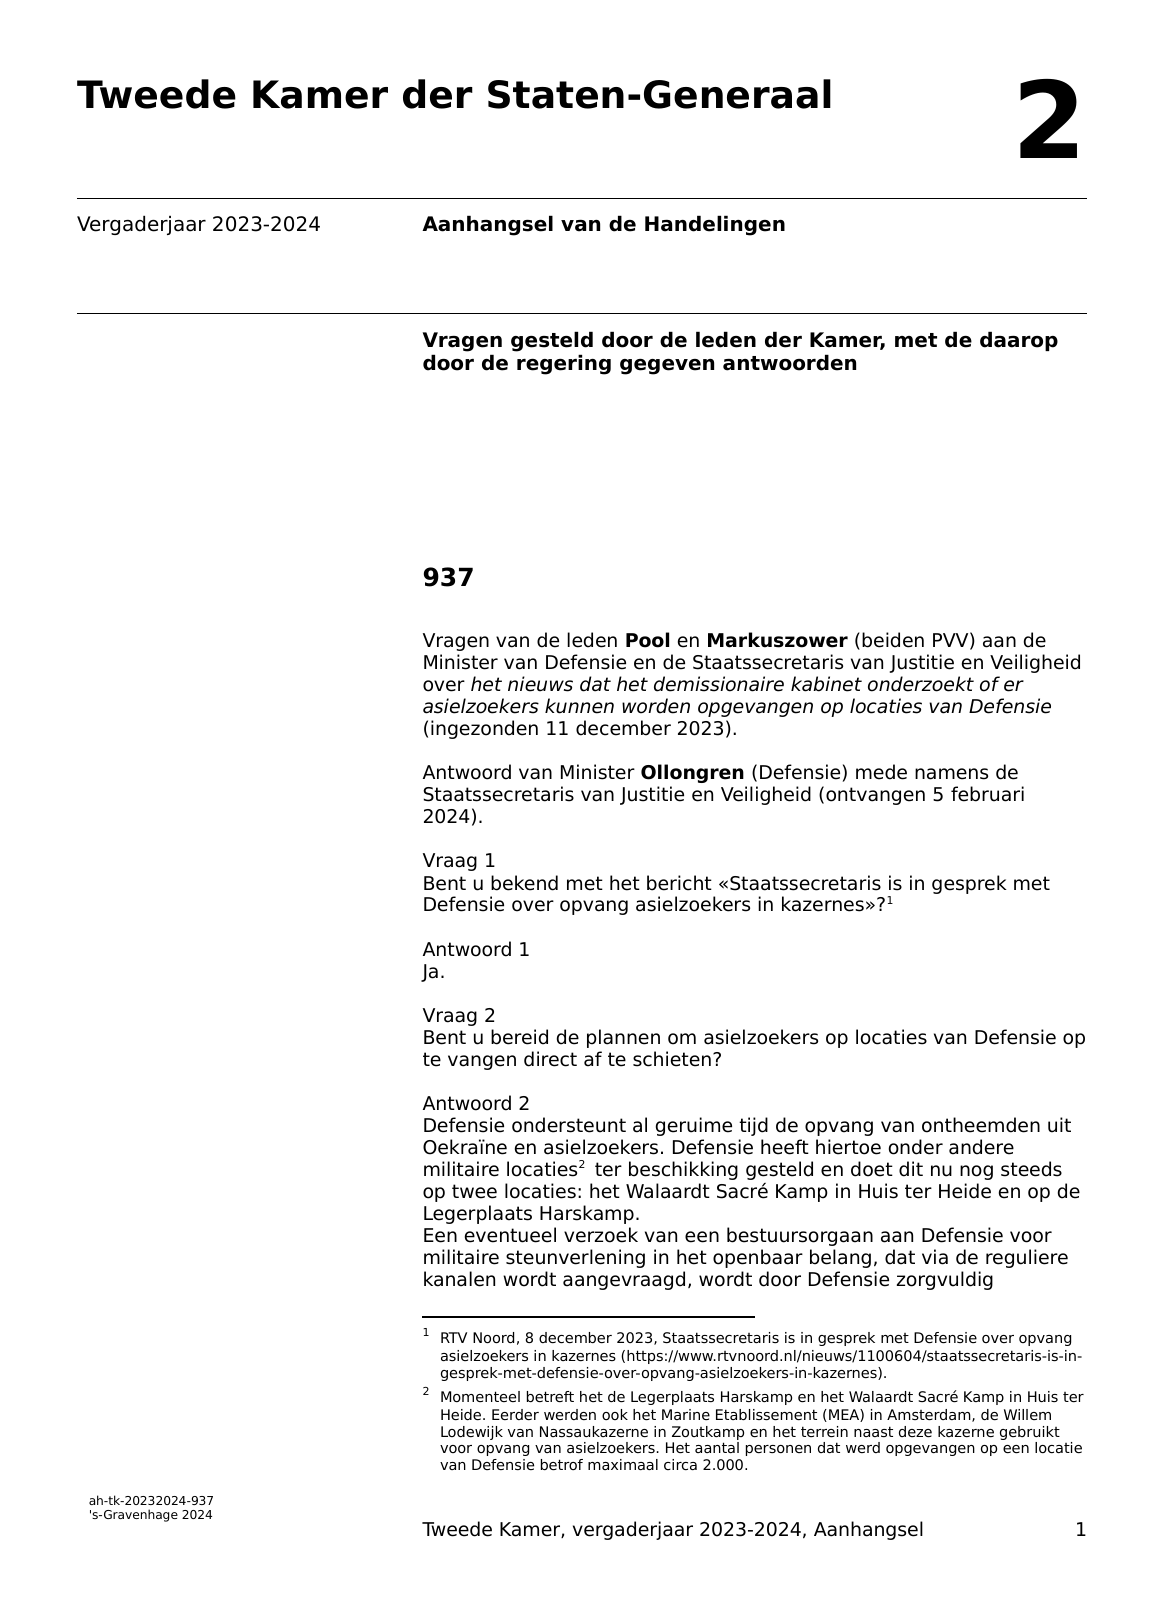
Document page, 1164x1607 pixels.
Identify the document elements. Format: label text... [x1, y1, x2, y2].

text Bent u bekend met het bericht «Staatssecretaris is in gesprek met Defensie over opvang asielzoekers in kazernes»? [422, 872, 1087, 916]
table_cell [77, 314, 422, 375]
text Antwoord van Minister Ollongren (Defensie) mede namens de Staatssecretaris van Justitie en Veiligheid (ontvangen 5 februari 2024). [422, 762, 1087, 828]
table_cell Vragen gesteld door de leden der Kamer, met de daarop door de regering gegeven antwoorden [422, 314, 1087, 375]
text Ja. [422, 961, 1087, 982]
text Defensie ondersteunt al geruime tijd de opvang van ontheemden uit Oekraïne en asielzoekers. Defensie heeft hiertoe onder andere militaire locaties ter beschikking gesteld en doet dit nu nog steeds op twee locaties: het Walaardt Sacré Kamp in Huis ter Heide en op de Legerplaats Harskamp. [422, 1115, 1087, 1225]
table_cell Aanhangsel van de Handelingen [422, 199, 1087, 313]
text Antwoord 1 [422, 938, 1087, 961]
text Vraag 2 [422, 1005, 1087, 1027]
text Bent u bereid de plannen om asielzoekers op locaties van Defensie op te vangen direct af te schieten? [422, 1027, 1087, 1071]
text Vragen van de leden Pool en Markuszower (beiden PVV) aan de Minister van Defensie en de Staatssecretaris van Justitie en Veiligheid over het nieuws dat het demissionaire kabinet onderzoekt of er asielzoekers kunnen worden opgevangen op locaties van Defensie (ingezonden 11 december 2023). [422, 630, 1087, 740]
text Momenteel betreft het de Legerplaats Harskamp en het Walaardt Sacré Kamp in Huis ter Heide. Eerder werden ook het Marine Etablissement (MEA) in Amsterdam, de Willem Lodewijk van Nassaukazerne in Zoutkamp en het terrein naast deze kazerne gebruikt voor opvang van asielzoekers. Het aantal personen dat werd opgevangen op een locatie van Defensie betrof maximaal circa 2.000. [422, 1385, 1087, 1474]
table_cell Vergaderjaar 2023-2024 [77, 199, 422, 313]
table_header 2 [886, 59, 1087, 198]
text Antwoord 2 [422, 1093, 1087, 1115]
table_header Tweede Kamer der Staten-Generaal [77, 59, 886, 198]
text ah-tk-20232024-937 [88, 1494, 323, 1508]
text RTV Noord, 8 december 2023, Staatssecretaris is in gesprek met Defensie over opvang asielzoekers in kazernes (https://www.rtvnoord.nl/nieuws/1100604/staatssecretaris-is-in-gesprek-met-defensie-over-opvang-asielzoekers-in-kazernes). [422, 1326, 1087, 1382]
text Vraag 1 [422, 850, 1087, 872]
text 937 [422, 563, 1087, 592]
text Een eventueel verzoek van een bestuursorgaan aan Defensie voor militaire steunverlening in het openbaar belang, dat via de reguliere kanalen wordt aangevraagd, wordt door Defensie zorgvuldig [422, 1225, 1087, 1291]
text 's-Gravenhage 2024 [88, 1508, 323, 1522]
